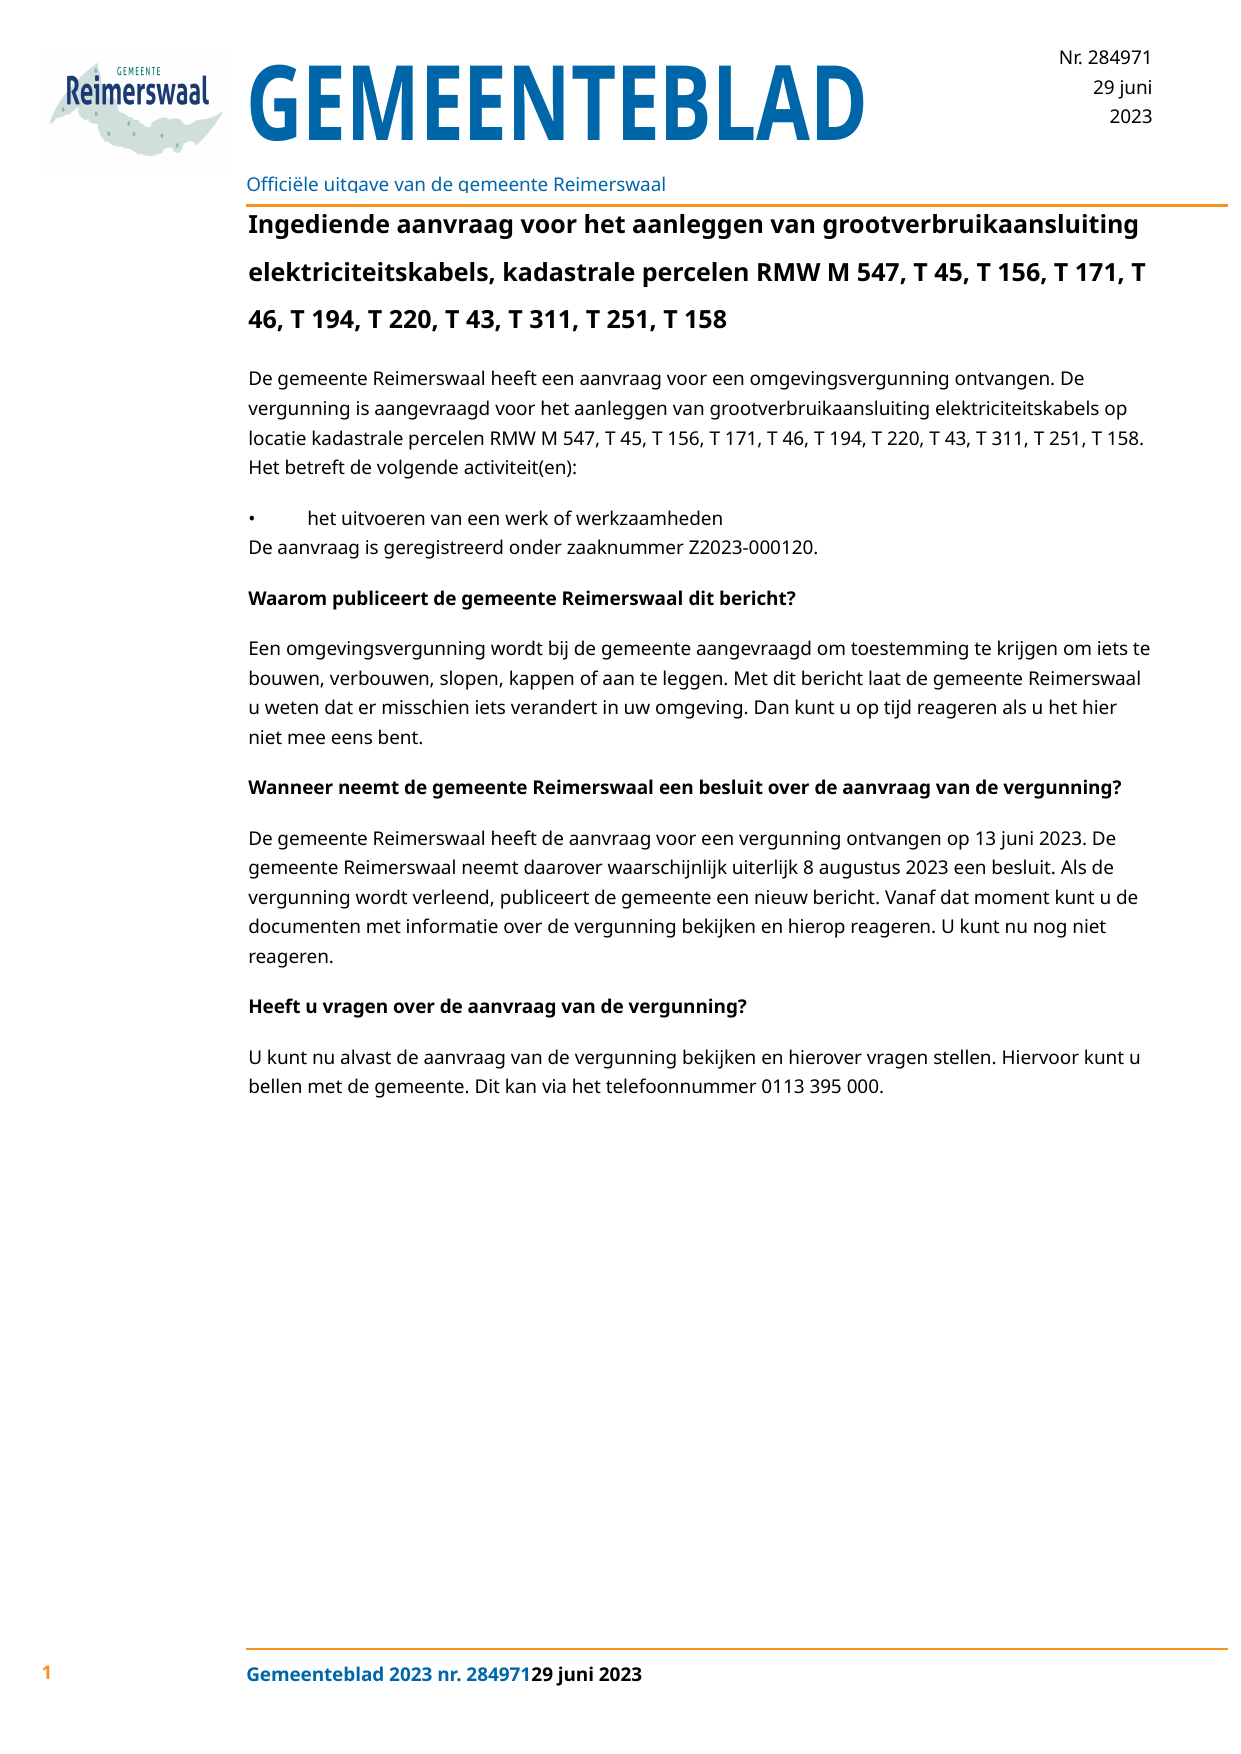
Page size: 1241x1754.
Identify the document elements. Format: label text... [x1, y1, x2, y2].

text Ingediende aanvraag voor het aanleggen van grootverbruikaansluiting elektriciteitskabels, kadastrale percelen RMW M 547, T 45, T 156, T 171, T 46, T 194, T 220, T 43, T 311, T 251, T 158 [248, 207, 1152, 336]
text Een omgevingsvergunning wordt bij de gemeente aangevraagd om toestemming te krijgen om iets te bouwen, verbouwen, slopen, kappen of aan te leggen. Met dit bericht laat de gemeente Reimerswaal u weten dat er misschien iets verandert in uw omgeving. Dan kunt u op tijd reageren als u het hier niet mee eens bent. [248, 635, 1152, 749]
list het uitvoeren van een werk of werkzaamheden [248, 505, 1152, 530]
picture [41, 47, 231, 172]
text De gemeente Reimerswaal heeft de aanvraag voor een vergunning ontvangen op 13 juni 2023. De gemeente Reimerswaal neemt daarover waarschijnlijk uiterlijk 8 augustus 2023 een besluit. Als de vergunning wordt verleend, publiceert de gemeente een nieuw bericht. Vanaf dat moment kunt u de documenten met informatie over de vergunning bekijken en hierop reageren. U kunt nu nog niet reageren. [248, 825, 1152, 969]
text Waarom publiceert de gemeente Reimerswaal dit bericht? [248, 585, 1152, 610]
text Wanneer neemt de gemeente Reimerswaal een besluit over de aanvraag van de vergunning? [248, 774, 1152, 800]
text Heeft u vragen over de aanvraag van de vergunning? [248, 993, 1152, 1019]
text U kunt nu alvast de aanvraag van de vergunning bekijken en hierover vragen stellen. Hiervoor kunt u bellen met de gemeente. Dit kan via het telefoonnummer 0113 395 000. [248, 1044, 1152, 1099]
text De gemeente Reimerswaal heeft een aanvraag voor een omgevingsvergunning ontvangen. De vergunning is aangevraagd voor het aanleggen van grootverbruikaansluiting elektriciteitskabels op locatie kadastrale percelen RMW M 547, T 45, T 156, T 171, T 46, T 194, T 220, T 43, T 311, T 251, T 158. Het betreft de volgende activiteit(en): [248, 366, 1152, 480]
text De aanvraag is geregistreerd onder zaaknummer Z2023-000120. [248, 534, 1152, 560]
